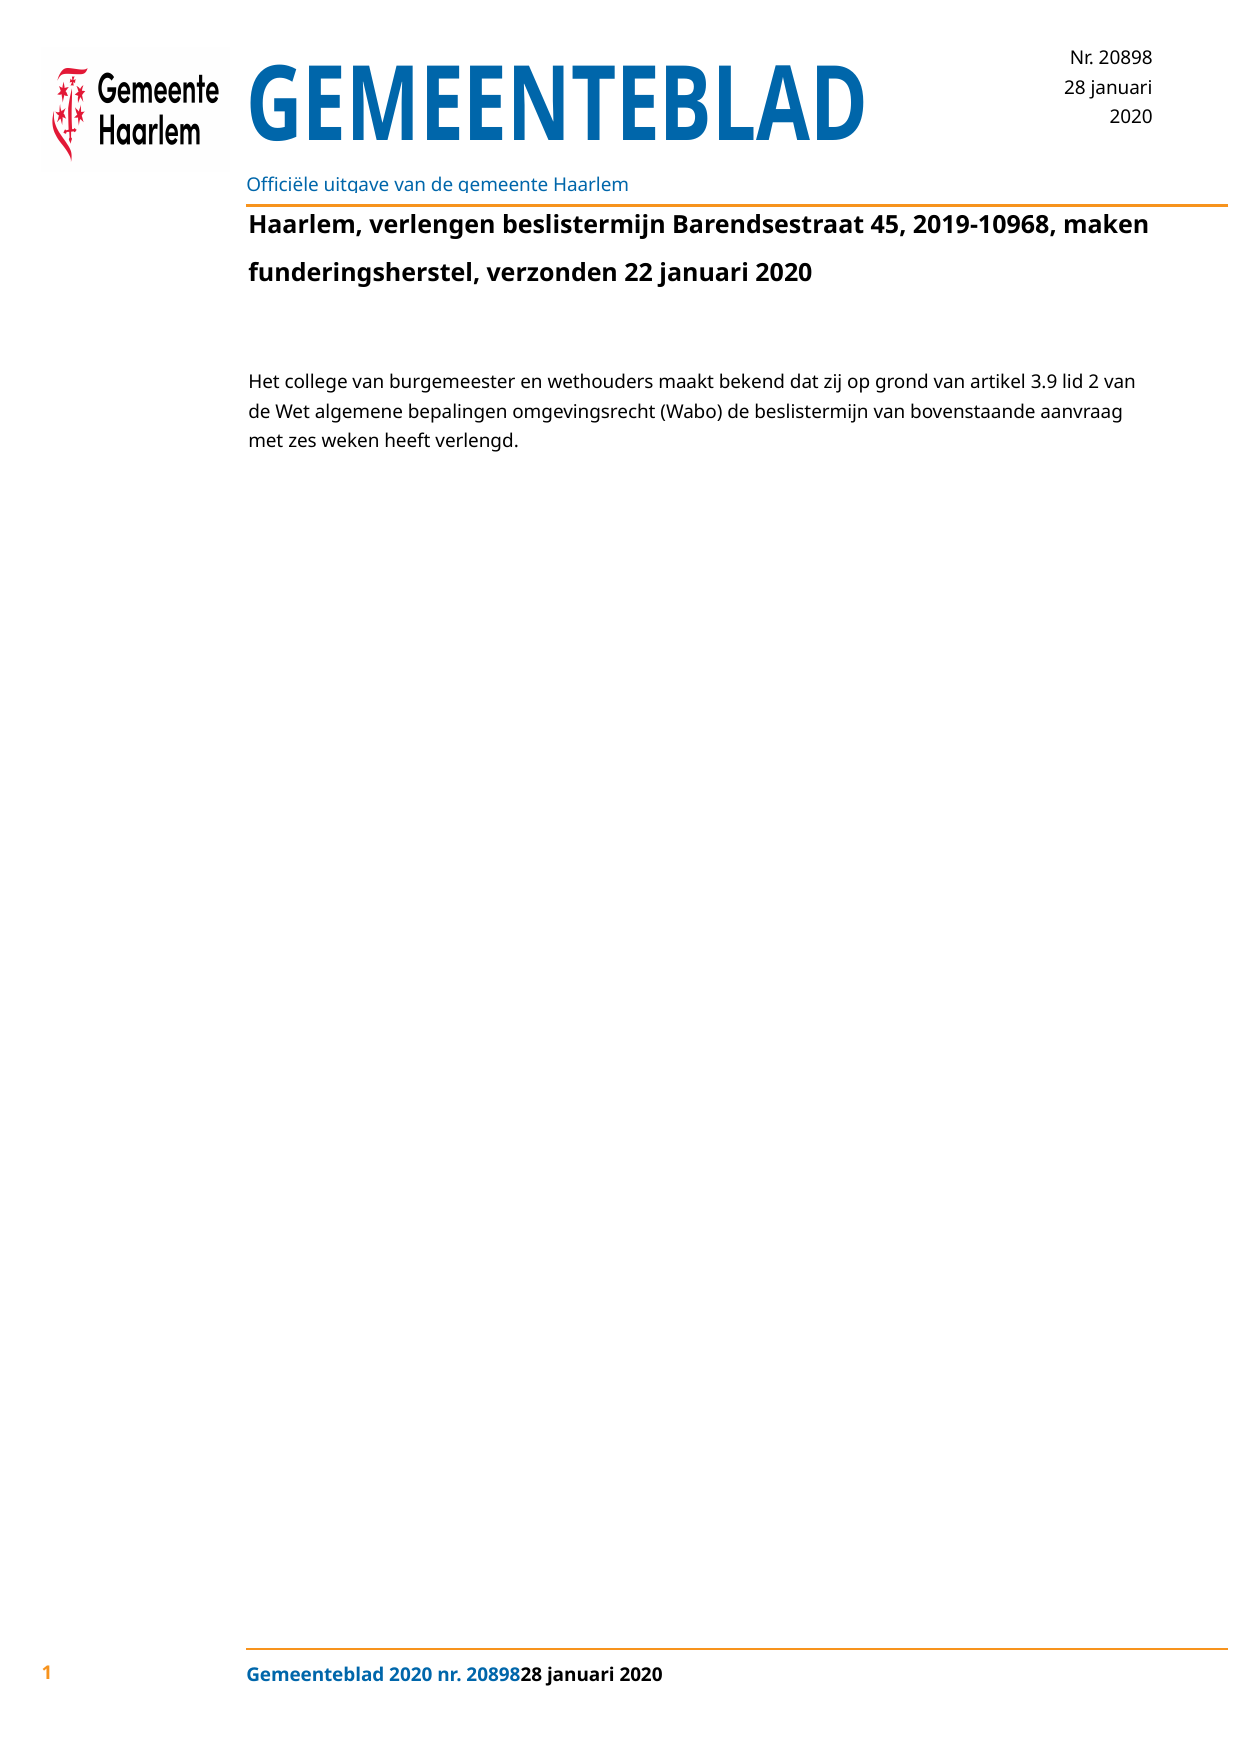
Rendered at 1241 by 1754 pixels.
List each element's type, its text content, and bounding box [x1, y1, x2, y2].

text Het college van burgemeester en wethouders maakt bekend dat zij op grond van artikel 3.9 lid 2 van de Wet algemene bepalingen omgevingsrecht (Wabo) de beslistermijn van bovenstaande aanvraag met zes weken heeft verlengd. [248, 368, 1152, 453]
text Haarlem, verlengen beslistermijn Barendsestraat 45, 2019-10968, maken funderingsherstel, verzonden 22 januari 2020 [248, 207, 1152, 288]
picture [41, 47, 231, 172]
